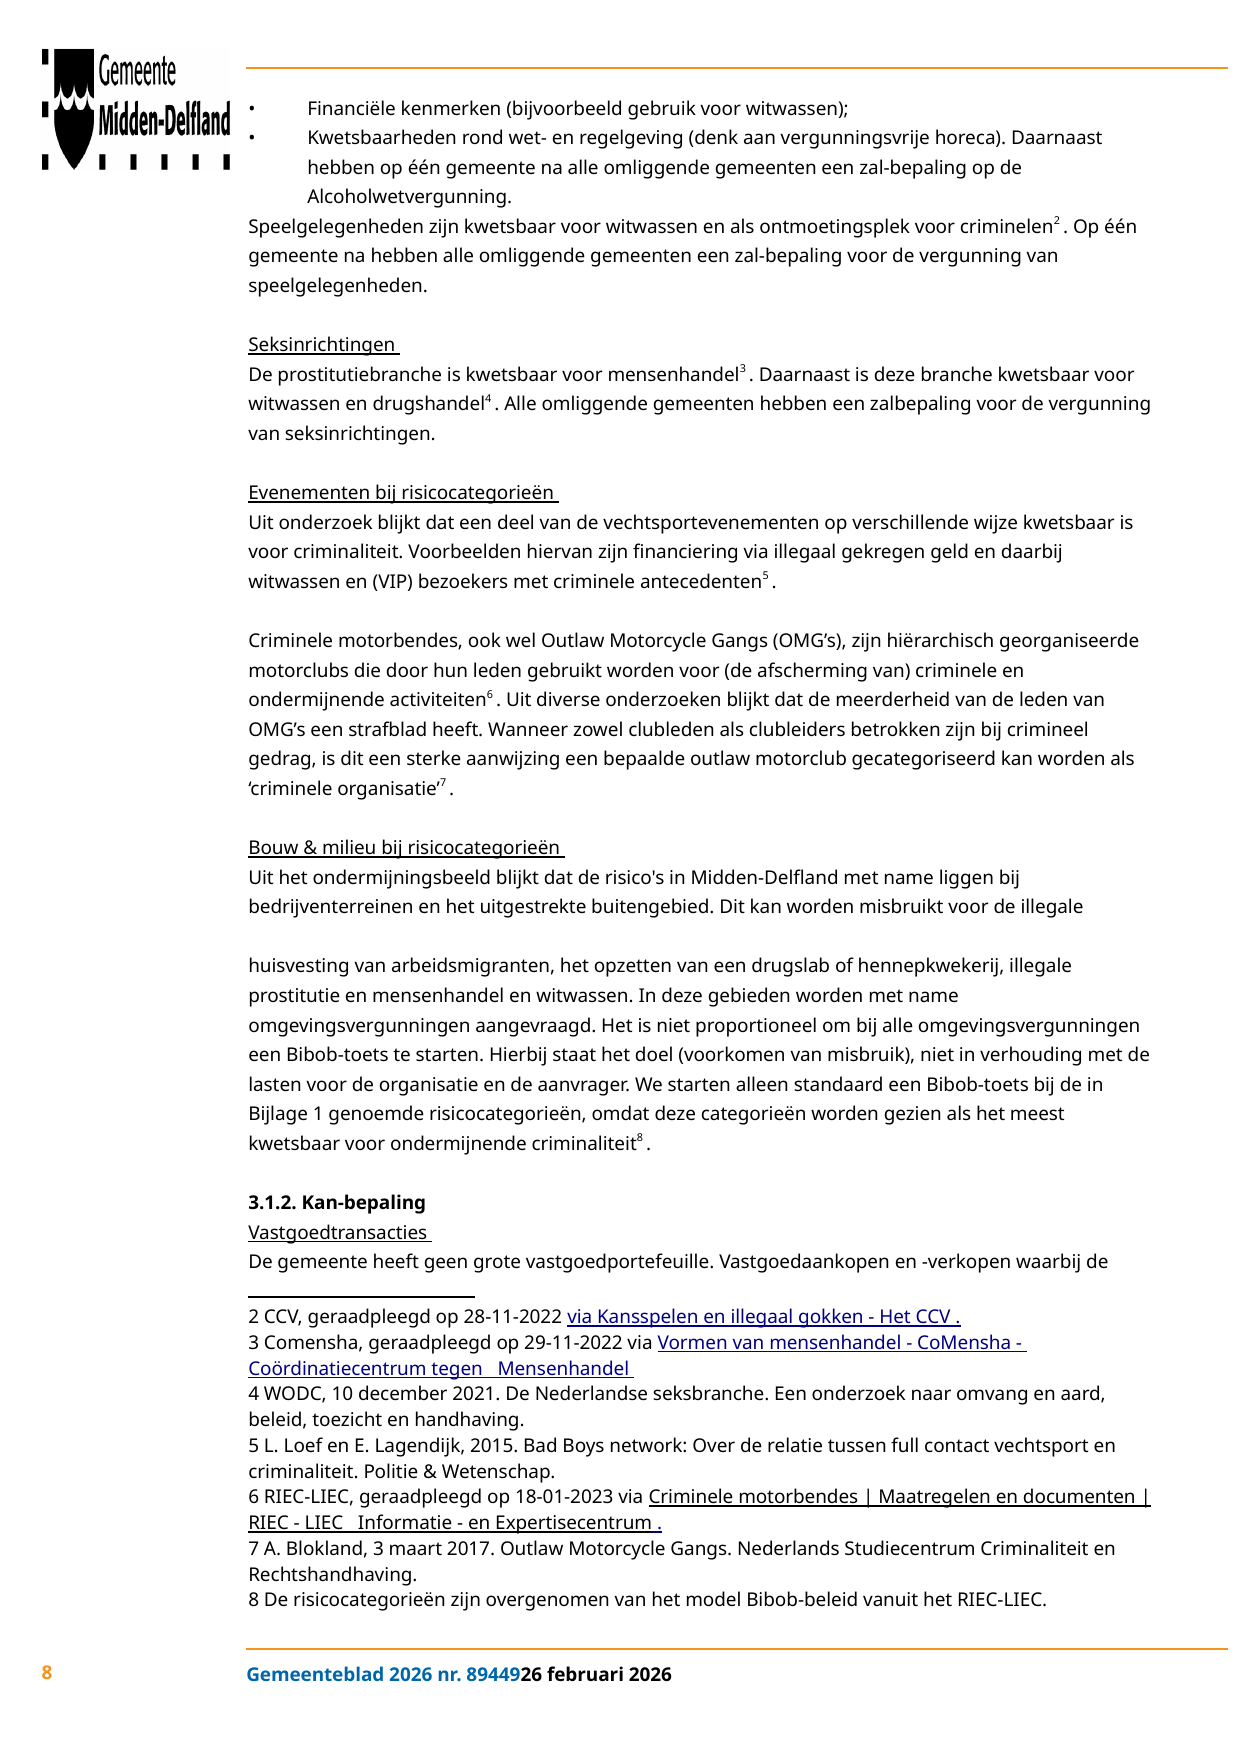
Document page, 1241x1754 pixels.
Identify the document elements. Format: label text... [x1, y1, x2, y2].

picture [41, 47, 231, 172]
text Comensha, geraadpleegd op 29-11-2022 via Vormen van mensenhandel - CoMensha - Coördinatiecentrum tegen Mensenhandel [248, 1329, 1152, 1381]
text Uit het ondermijningsbeeld blijkt dat de risico's in Midden-Delfland met name liggen bij bedrijventerreinen en het uitgestrekte buitengebied. Dit kan worden misbruikt voor de illegale [248, 864, 1152, 919]
text De gemeente heeft geen grote vastgoedportefeuille. Vastgoedaankopen en -verkopen waarbij de [248, 1248, 1152, 1274]
text De prostitutiebranche is kwetsbaar voor mensenhandel. Daarnaast is deze branche kwetsbaar voor witwassen en drugshandel. Alle omliggende gemeenten hebben een zalbepaling voor de vergunning van seksinrichtingen. [248, 361, 1152, 446]
text Vastgoedtransacties [248, 1219, 1152, 1245]
text RIEC-LIEC, geraadpleegd op 18-01-2023 via Criminele motorbendes | Maatregelen en documenten | RIEC - LIEC Informatie - en Expertisecentrum . [248, 1483, 1152, 1535]
text CCV, geraadpleegd op 28-11-2022 via Kansspelen en illegaal gokken - Het CCV . [248, 1303, 1152, 1329]
list Financiële kenmerken (bijvoorbeeld gebruik voor witwassen); [248, 95, 1152, 121]
text L. Loef en E. Lagendijk, 2015. Bad Boys network: Over de relatie tussen full contact vechtsport en criminaliteit. Politie & Wetenschap. [248, 1432, 1152, 1483]
text A. Blokland, 3 maart 2017. Outlaw Motorcycle Gangs. Nederlands Studiecentrum Criminaliteit en Rechtshandhaving. [248, 1535, 1152, 1586]
text Speelgelegenheden zijn kwetsbaar voor witwassen en als ontmoetingsplek voor criminelen. Op één gemeente na hebben alle omliggende gemeenten een zal-bepaling voor de vergunning van speelgelegenheden. [248, 213, 1152, 298]
text De risicocategorieën zijn overgenomen van het model Bibob-beleid vanuit het RIEC-LIEC. [248, 1586, 1152, 1612]
text 3.1.2. Kan-bepaling [248, 1189, 1152, 1215]
text Criminele motorbendes, ook wel Outlaw Motorcycle Gangs (OMG’s), zijn hiërarchisch georganiseerde motorclubs die door hun leden gebruikt worden voor (de afscherming van) criminele en ondermijnende activiteiten. Uit diverse onderzoeken blijkt dat de meerderheid van de leden van OMG’s een strafblad heeft. Wanneer zowel clubleden als clubleiders betrokken zijn bij crimineel gedrag, is dit een sterke aanwijzing een bepaalde outlaw motorclub gecategoriseerd kan worden als ‘criminele organisatie’. [248, 627, 1152, 801]
text Evenementen bij risicocategorieën [248, 479, 1152, 505]
text Bouw & milieu bij risicocategorieën [248, 834, 1152, 860]
text huisvesting van arbeidsmigranten, het opzetten van een drugslab of hennepkwekerij, illegale prostitutie en mensenhandel en witwassen. In deze gebieden worden met name omgevingsvergunningen aangevraagd. Het is niet proportioneel om bij alle omgevingsvergunningen een Bibob-toets te starten. Hierbij staat het doel (voorkomen van misbruik), niet in verhouding met de lasten voor de organisatie en de aanvrager. We starten alleen standaard een Bibob-toets bij de in Bijlage 1 genoemde risicocategorieën, omdat deze categorieën worden gezien als het meest kwetsbaar voor ondermijnende criminaliteit. [248, 953, 1152, 1156]
text WODC, 10 december 2021. De Nederlandse seksbranche. Een onderzoek naar omvang en aard, beleid, toezicht en handhaving. [248, 1381, 1152, 1432]
text Uit onderzoek blijkt dat een deel van de vechtsportevenementen op verschillende wijze kwetsbaar is voor criminaliteit. Voorbeelden hiervan zijn financiering via illegaal gekregen geld en daarbij witwassen en (VIP) bezoekers met criminele antecedenten. [248, 509, 1152, 594]
list Kwetsbaarheden rond wet- en regelgeving (denk aan vergunningsvrije horeca). Daarnaast hebben op één gemeente na alle omliggende gemeenten een zal-bepaling op de Alcoholwetvergunning. [248, 124, 1152, 209]
text Seksinrichtingen [248, 331, 1152, 357]
